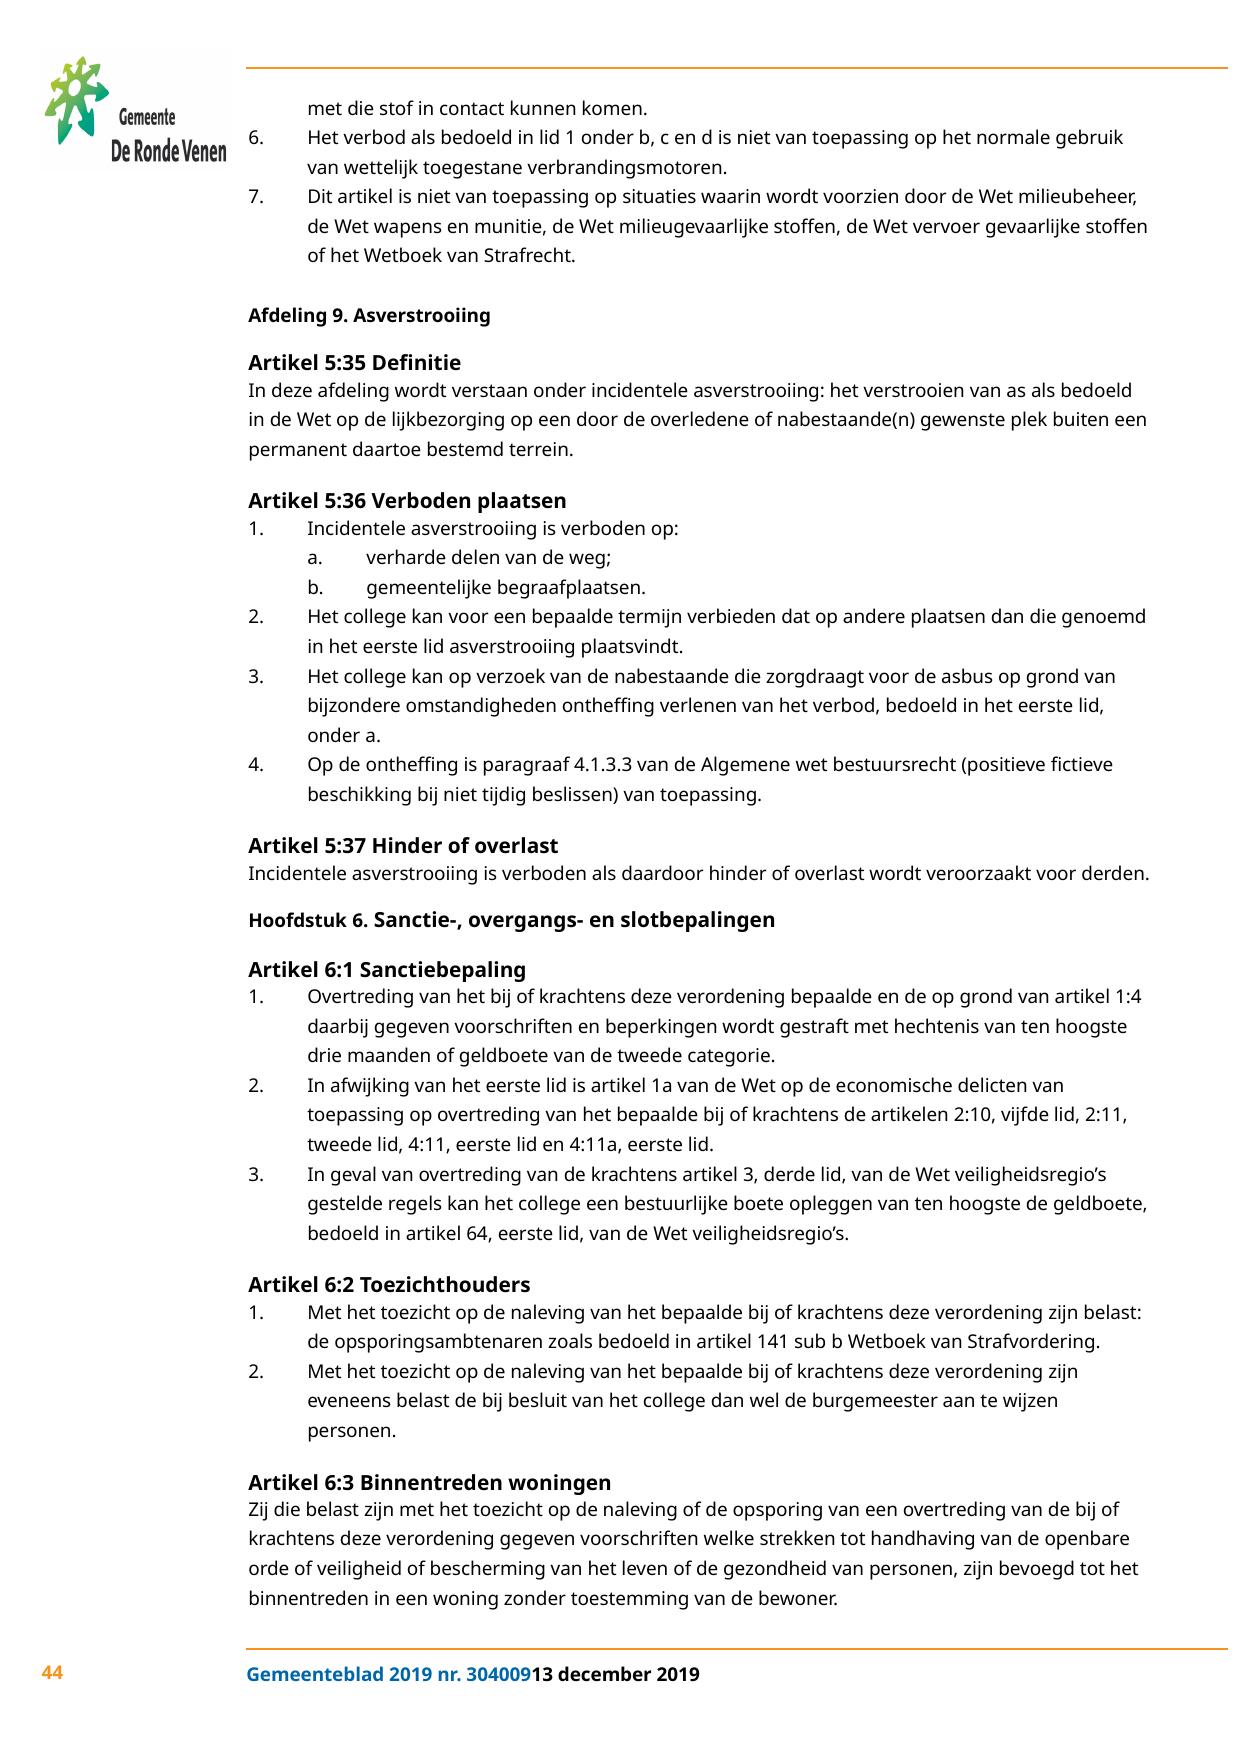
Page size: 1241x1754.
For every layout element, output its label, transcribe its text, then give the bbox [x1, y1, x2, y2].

text In deze afdeling wordt verstaan onder incidentele asverstrooiing: het verstrooien van as als bedoeld in de Wet op de lijkbezorging op een door de overledene of nabestaande(n) gewenste plek buiten een permanent daartoe bestemd terrein. [248, 377, 1152, 462]
list Incidentele asverstrooiing is verboden op: [248, 515, 1152, 541]
list Op de ontheffing is paragraaf 4.1.3.3 van de Algemene wet bestuursrecht (positieve fictieve beschikking bij niet tijdig beslissen) van toepassing. [248, 752, 1152, 807]
text Artikel 6:2 Toezichthouders [248, 1270, 1152, 1299]
list gemeentelijke begraafplaatsen. [307, 574, 1152, 600]
text Afdeling 9. Asverstrooiing [248, 302, 1152, 328]
text Artikel 5:37 Hinder of overlast [248, 832, 1152, 860]
list Het verbod als bedoeld in lid 1 onder b, c en d is niet van toepassing op het normale gebruik van wettelijk toegestane verbrandingsmotoren. [248, 124, 1152, 180]
text Incidentele asverstrooiing is verboden als daardoor hinder of overlast wordt veroorzaakt voor derden. [248, 860, 1152, 886]
text Artikel 6:3 Binnentreden woningen [248, 1468, 1152, 1496]
list Met het toezicht op de naleving van het bepaalde bij of krachtens deze verordening zijn belast: de opsporingsambtenaren zoals bedoeld in artikel 141 sub b Wetboek van Strafvordering. [248, 1299, 1152, 1354]
list In afwijking van het eerste lid is artikel 1a van de Wet op de economische delicten van toepassing op overtreding van het bepaalde bij of krachtens de artikelen 2:10, vijfde lid, 2:11, tweede lid, 4:11, eerste lid en 4:11a, eerste lid. [248, 1072, 1152, 1157]
text Zij die belast zijn met het toezicht op de naleving of de opsporing van een overtreding van de bij of krachtens deze verordening gegeven voorschriften welke strekken tot handhaving van de openbare orde of veiligheid of bescherming van het leven of de gezondheid van personen, zijn bevoegd tot het binnentreden in een woning zonder toestemming van de bewoner. [248, 1496, 1152, 1611]
list Overtreding van het bij of krachtens deze verordening bepaalde en de op grond van artikel 1:4 daarbij gegeven voorschriften en beperkingen wordt gestraft met hechtenis van ten hoogste drie maanden of geldboete van de tweede categorie. [248, 983, 1152, 1068]
text Artikel 5:36 Verboden plaatsen [248, 486, 1152, 515]
list Met het toezicht op de naleving van het bepaalde bij of krachtens deze verordening zijn eveneens belast de bij besluit van het college dan wel de burgemeester aan te wijzen personen. [248, 1358, 1152, 1443]
list Het college kan voor een bepaalde termijn verbieden dat op andere plaatsen dan die genoemd in het eerste lid asverstrooiing plaatsvindt. [248, 604, 1152, 659]
text Hoofdstuk 6. Sanctie-, overgangs- en slotbepalingen [248, 906, 1152, 934]
list met die stof in contact kunnen komen. [248, 95, 1152, 121]
text Artikel 6:1 Sanctiebepaling [248, 955, 1152, 983]
list Het college kan op verzoek van de nabestaande die zorgdraagt voor de asbus op grond van bijzondere omstandigheden ontheffing verlenen van het verbod, bedoeld in het eerste lid, onder a. [248, 663, 1152, 748]
list In geval van overtreding van de krachtens artikel 3, derde lid, van de Wet veiligheidsregio’s gestelde regels kan het college een bestuurlijke boete opleggen van ten hoogste de geldboete, bedoeld in artikel 64, eerste lid, van de Wet veiligheidsregio’s. [248, 1161, 1152, 1246]
picture [41, 47, 231, 172]
text Artikel 5:35 Definitie [248, 348, 1152, 377]
list verharde delen van de weg; [307, 544, 1152, 570]
list Dit artikel is niet van toepassing op situaties waarin wordt voorzien door de Wet milieubeheer, de Wet wapens en munitie, de Wet milieugevaarlijke stoffen, de Wet vervoer gevaarlijke stoffen of het Wetboek van Strafrecht. [248, 183, 1152, 268]
